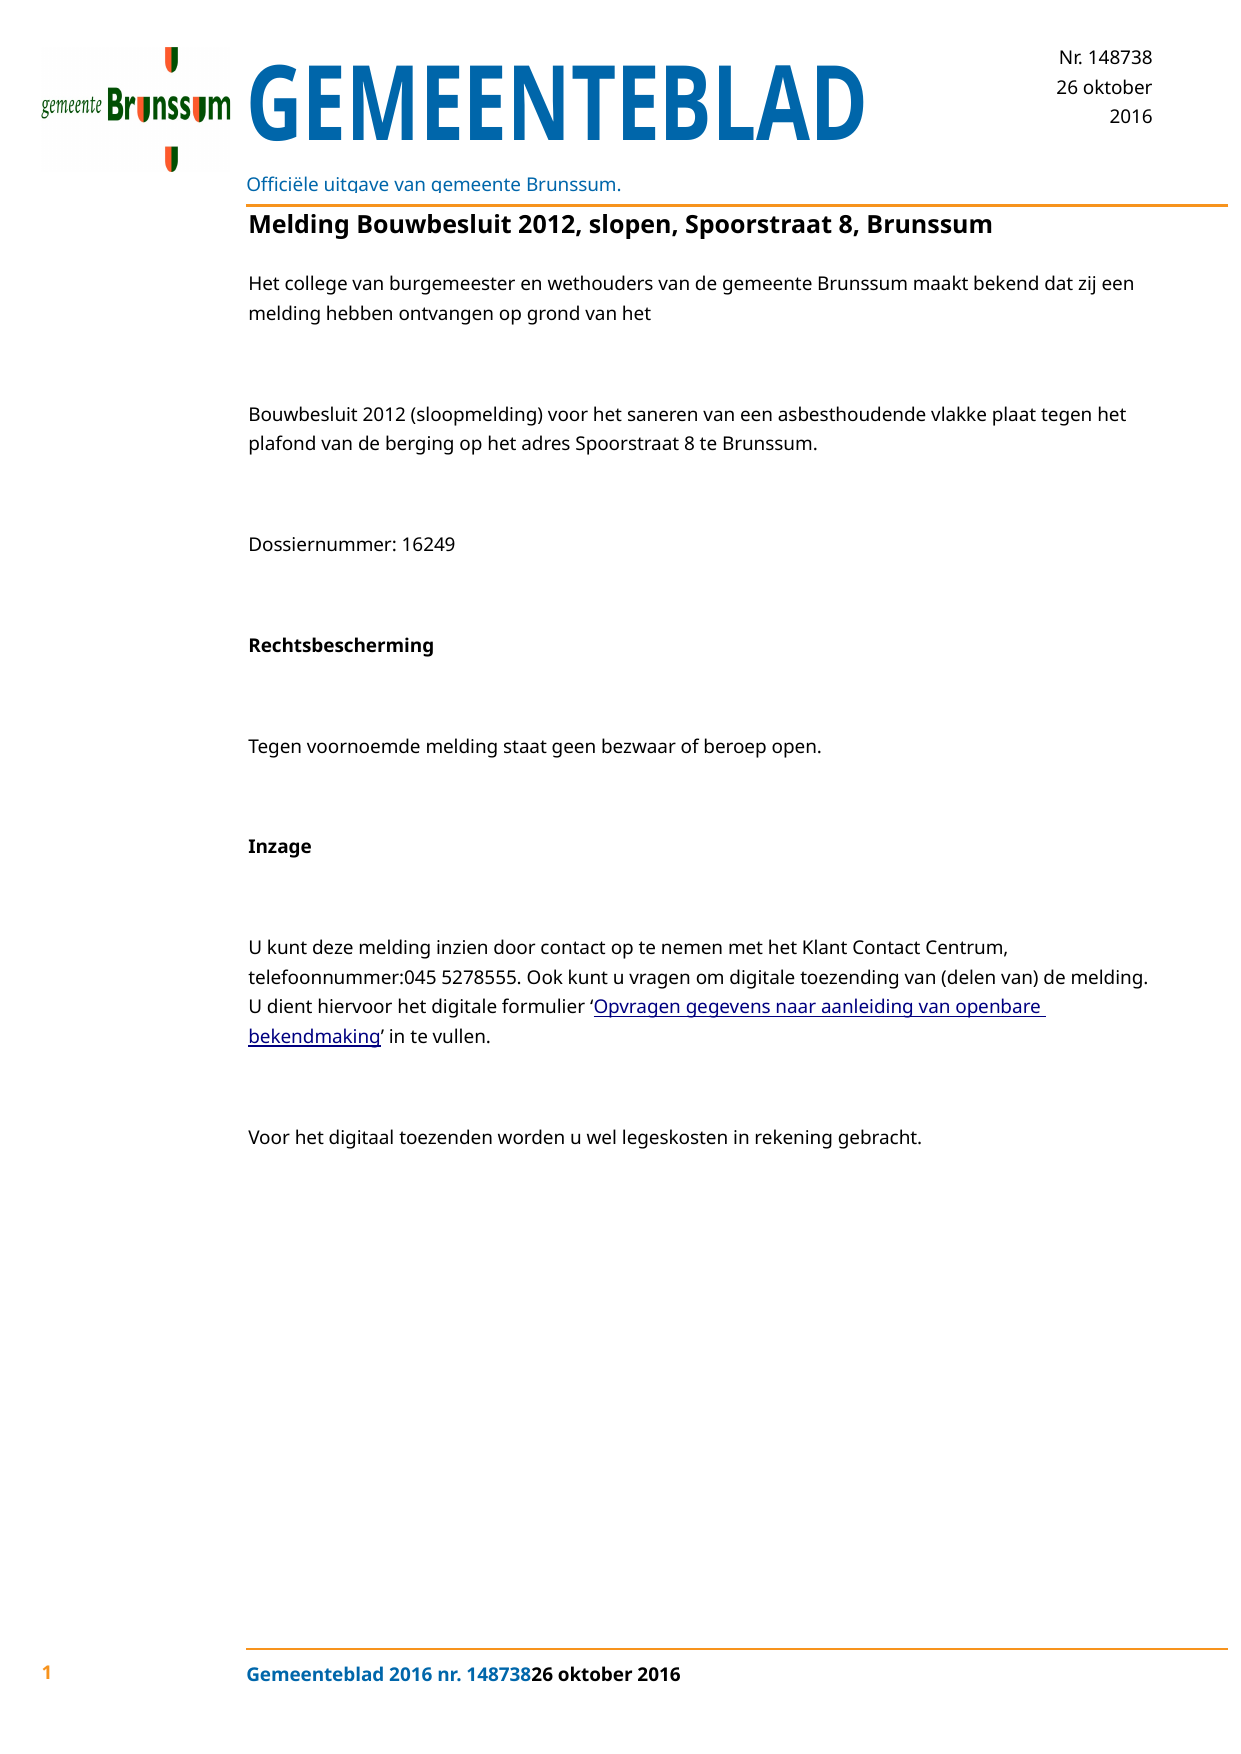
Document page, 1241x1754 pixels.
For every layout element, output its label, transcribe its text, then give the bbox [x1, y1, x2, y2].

text Tegen voornoemde melding staat geen bezwaar of beroep open. [248, 733, 1152, 758]
picture [41, 47, 231, 172]
text Inzage [248, 834, 1152, 859]
text Melding Bouwbesluit 2012, slopen, Spoorstraat 8, Brunssum [248, 207, 1152, 241]
text Voor het digitaal toezenden worden u wel legeskosten in rekening gebracht. [248, 1124, 1152, 1150]
text Dossiernummer: 16249 [248, 531, 1152, 557]
text Rechtsbescherming [248, 632, 1152, 658]
text Het college van burgemeester en wethouders van de gemeente Brunssum maakt bekend dat zij een melding hebben ontvangen op grond van het [248, 270, 1152, 326]
text U kunt deze melding inzien door contact op te nemen met het Klant Contact Centrum, telefoonnummer:045 5278555. Ook kunt u vragen om digitale toezending van (delen van) de melding. U dient hiervoor het digitale formulier ‘Opvragen gegevens naar aanleiding van openbare bekendmaking’ in te vullen. [248, 934, 1152, 1049]
text Bouwbesluit 2012 (sloopmelding) voor het saneren van een asbesthoudende vlakke plaat tegen het plafond van de berging op het adres Spoorstraat 8 te Brunssum. [248, 401, 1152, 456]
